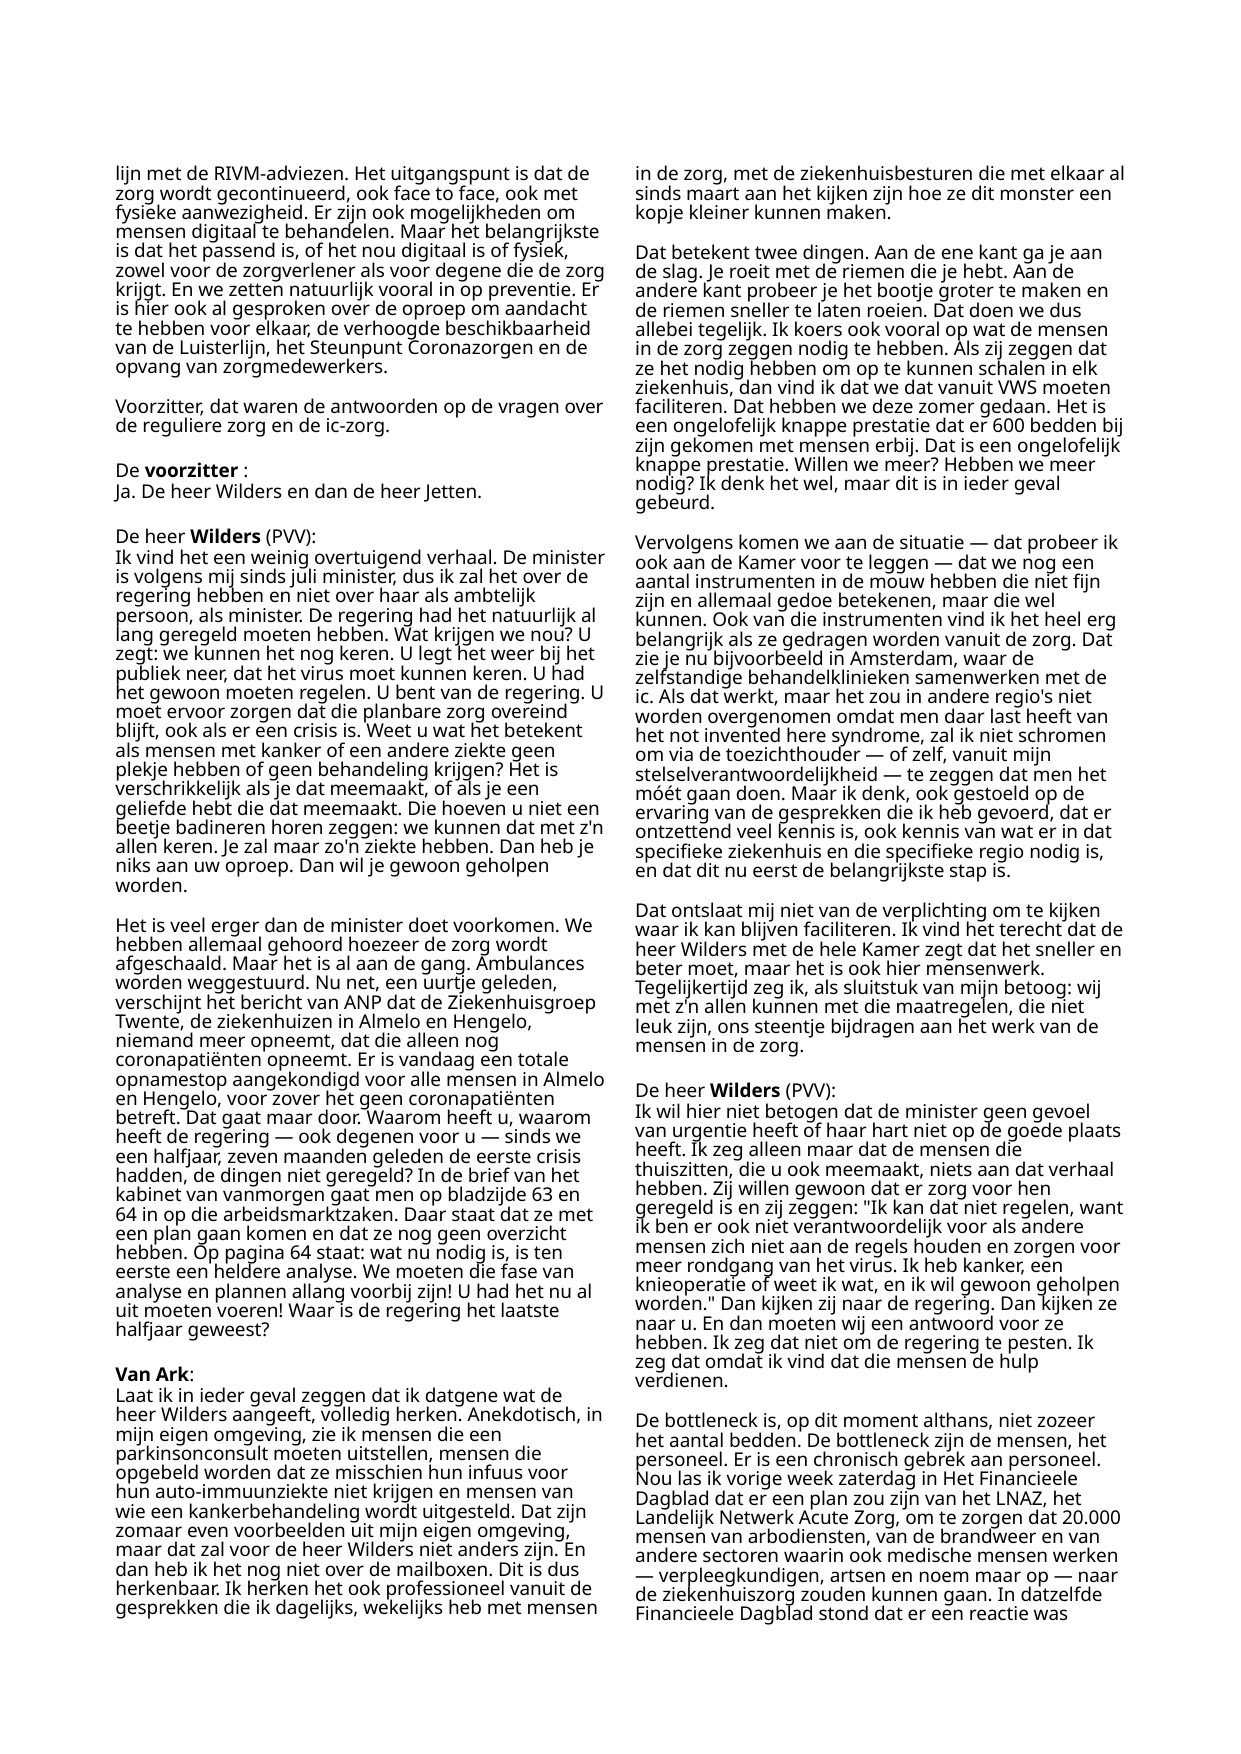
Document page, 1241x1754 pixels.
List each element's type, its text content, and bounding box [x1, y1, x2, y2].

text De voorzitter : [115, 457, 605, 483]
text De bottleneck is, op dit moment althans, niet zozeer het aantal bedden. De bottleneck zijn de mensen, het personeel. Er is een chronisch gebrek aan personeel. Nou las ik vorige week zaterdag in Het Financieele Dagblad dat er een plan zou zijn van het LNAZ, het Landelijk Netwerk Acute Zorg, om te zorgen dat 20.000 mensen van arbodiensten, van de brandweer en van andere sectoren waarin ook medische mensen werken — verpleegkundigen, artsen en noem maar op — naar de ziekenhuiszorg zouden kunnen gaan. In datzelfde Financieele Dagblad stond dat er een reactie was [635, 1412, 1125, 1624]
text De heer Wilders (PVV): [115, 523, 605, 549]
text in de zorg, met de ziekenhuisbesturen die met elkaar al sinds maart aan het kijken zijn hoe ze dit monster een kopje kleiner kunnen maken. [635, 165, 1125, 223]
text De heer Wilders (PVV): [635, 1077, 1125, 1103]
text Dat betekent twee dingen. Aan de ene kant ga je aan de slag. Je roeit met de riemen die je hebt. Aan de andere kant probeer je het bootje groter te maken en de riemen sneller te laten roeien. Dat doen we dus allebei tegelijk. Ik koers ook vooral op wat de mensen in de zorg zeggen nodig te hebben. Als zij zeggen dat ze het nodig hebben om op te kunnen schalen in elk ziekenhuis, dan vind ik dat we dat vanuit VWS moeten faciliteren. Dat hebben we deze zomer gedaan. Het is een ongelofelijk knappe prestatie dat er 600 bedden bij zijn gekomen met mensen erbij. Dat is een ongelofelijk knappe prestatie. Willen we meer? Hebben we meer nodig? Ik denk het wel, maar dit is in ieder geval gebeurd. [635, 244, 1125, 514]
text Van Ark: [115, 1361, 605, 1387]
text Voorzitter, dat waren de antwoorden op de vragen over de reguliere zorg en de ic-zorg. [115, 398, 605, 437]
text Het is veel erger dan de minister doet voorkomen. We hebben allemaal gehoord hoezeer de zorg wordt afgeschaald. Maar het is al aan de gang. Ambulances worden weggestuurd. Nu net, een uurtje geleden, verschijnt het bericht van ANP dat de Ziekenhuisgroep Twente, de ziekenhuizen in Almelo en Hengelo, niemand meer opneemt, dat die alleen nog coronapatiënten opneemt. Er is vandaag een totale opnamestop aangekondigd voor alle mensen in Almelo en Hengelo, voor zover het geen coronapatiënten betreft. Dat gaat maar door. Waarom heeft u, waarom heeft de regering — ook degenen voor u — sinds we een halfjaar, zeven maanden geleden de eerste crisis hadden, de dingen niet geregeld? In de brief van het kabinet van vanmorgen gaat men op bladzijde 63 en 64 in op die arbeidsmarktzaken. Daar staat dat ze met een plan gaan komen en dat ze nog geen overzicht hebben. Op pagina 64 staat: wat nu nodig is, is ten eerste een heldere analyse. We moeten die fase van analyse en plannen allang voorbij zijn! U had het nu al uit moeten voeren! Waar is de regering het laatste halfjaar geweest? [115, 917, 605, 1341]
text Ik wil hier niet betogen dat de minister geen gevoel van urgentie heeft of haar hart niet op de goede plaats heeft. Ik zeg alleen maar dat de mensen die thuiszitten, die u ook meemaakt, niets aan dat verhaal hebben. Zij willen gewoon dat er zorg voor hen geregeld is en zij zeggen: "Ik kan dat niet regelen, want ik ben er ook niet verantwoordelijk voor als andere mensen zich niet aan de regels houden en zorgen voor meer rondgang van het virus. Ik heb kanker, een knieoperatie of weet ik wat, en ik wil gewoon geholpen worden." Dan kijken zij naar de regering. Dan kijken ze naar u. En dan moeten wij een antwoord voor ze hebben. Ik zeg dat niet om de regering te pesten. Ik zeg dat omdat ik vind dat die mensen de hulp verdienen. [635, 1103, 1125, 1392]
text Vervolgens komen we aan de situatie — dat probeer ik ook aan de Kamer voor te leggen — dat we nog een aantal instrumenten in de mouw hebben die niet fijn zijn en allemaal gedoe betekenen, maar die wel kunnen. Ook van die instrumenten vind ik het heel erg belangrijk als ze gedragen worden vanuit de zorg. Dat zie je nu bijvoorbeeld in Amsterdam, waar de zelfstandige behandelklinieken samenwerken met de ic. Als dat werkt, maar het zou in andere regio's niet worden overgenomen omdat men daar last heeft van het not invented here syndrome, zal ik niet schromen om via de toezichthouder — of zelf, vanuit mijn stelselverantwoordelijkheid — te zeggen dat men het móét gaan doen. Maar ik denk, ook gestoeld op de ervaring van de gesprekken die ik heb gevoerd, dat er ontzettend veel kennis is, ook kennis van wat er in dat specifieke ziekenhuis en die specifieke regio nodig is, en dat dit nu eerst de belangrijkste stap is. [635, 534, 1125, 881]
text Laat ik in ieder geval zeggen dat ik datgene wat de heer Wilders aangeeft, volledig herken. Anekdotisch, in mijn eigen omgeving, zie ik mensen die een parkinsonconsult moeten uitstellen, mensen die opgebeld worden dat ze misschien hun infuus voor hun auto-immuunziekte niet krijgen en mensen van wie een kankerbehandeling wordt uitgesteld. Dat zijn zomaar even voorbeelden uit mijn eigen omgeving, maar dat zal voor de heer Wilders niet anders zijn. En dan heb ik het nog niet over de mailboxen. Dit is dus herkenbaar. Ik herken het ook professioneel vanuit de gesprekken die ik dagelijks, wekelijks heb met mensen [115, 1387, 605, 1618]
text Ja. De heer Wilders en dan de heer Jetten. [115, 483, 605, 502]
text Dat ontslaat mij niet van de verplichting om te kijken waar ik kan blijven faciliteren. Ik vind het terecht dat de heer Wilders met de hele Kamer zegt dat het sneller en beter moet, maar het is ook hier mensenwerk. Tegelijkertijd zeg ik, als sluitstuk van mijn betoog: wij met z'n allen kunnen met die maatregelen, die niet leuk zijn, ons steentje bijdragen aan het werk van de mensen in de zorg. [635, 902, 1125, 1056]
text Ik vind het een weinig overtuigend verhaal. De minister is volgens mij sinds juli minister, dus ik zal het over de regering hebben en niet over haar als ambtelijk persoon, als minister. De regering had het natuurlijk al lang geregeld moeten hebben. Wat krijgen we nou? U zegt: we kunnen het nog keren. U legt het weer bij het publiek neer, dat het virus moet kunnen keren. U had het gewoon moeten regelen. U bent van de regering. U moet ervoor zorgen dat die planbare zorg overeind blijft, ook als er een crisis is. Weet u wat het betekent als mensen met kanker of een andere ziekte geen plekje hebben of geen behandeling krijgen? Het is verschrikkelijk als je dat meemaakt, of als je een geliefde hebt die dat meemaakt. Die hoeven u niet een beetje badineren horen zeggen: we kunnen dat met z'n allen keren. Je zal maar zo'n ziekte hebben. Dan heb je niks aan uw oproep. Dan wil je gewoon geholpen worden. [115, 549, 605, 896]
text lijn met de RIVM-adviezen. Het uitgangspunt is dat de zorg wordt gecontinueerd, ook face to face, ook met fysieke aanwezigheid. Er zijn ook mogelijkheden om mensen digitaal te behandelen. Maar het belangrijkste is dat het passend is, of het nou digitaal is of fysiek, zowel voor de zorgverlener als voor degene die de zorg krijgt. En we zetten natuurlijk vooral in op preventie. Er is hier ook al gesproken over de oproep om aandacht te hebben voor elkaar, de verhoogde beschikbaarheid van de Luisterlijn, het Steunpunt Coronazorgen en de opvang van zorgmedewerkers. [115, 165, 605, 377]
